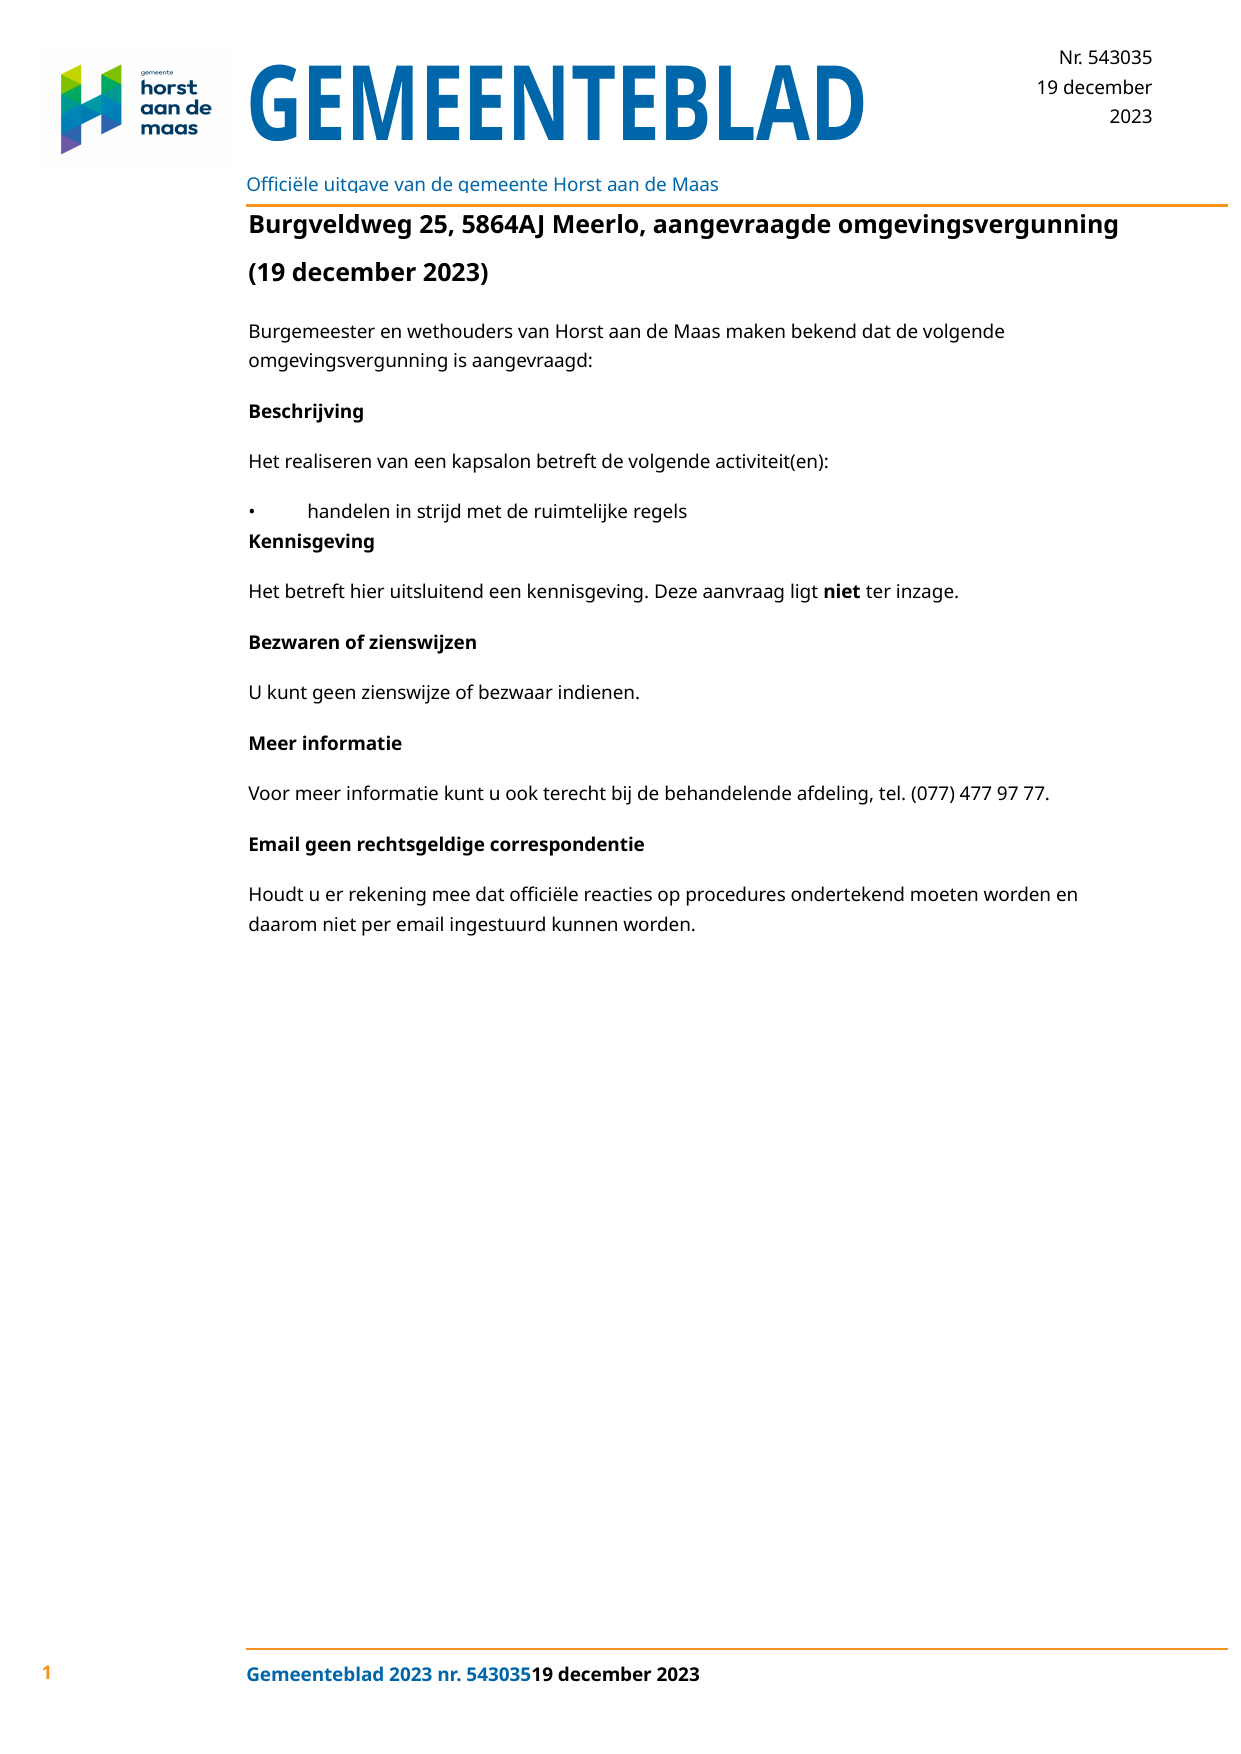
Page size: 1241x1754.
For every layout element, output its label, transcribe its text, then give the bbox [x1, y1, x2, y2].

list handelen in strijd met de ruimtelijke regels [248, 499, 1152, 524]
text Beschrijving [248, 398, 1152, 424]
text U kunt geen zienswijze of bezwaar indienen. [248, 679, 1152, 705]
text Houdt u er rekening mee dat officiële reacties op procedures ondertekend moeten worden en daarom niet per email ingestuurd kunnen worden. [248, 881, 1152, 937]
text Het realiseren van een kapsalon betreft de volgende activiteit(en): [248, 448, 1152, 474]
text Het betreft hier uitsluitend een kennisgeving. Deze aanvraag ligt niet ter inzage. [248, 579, 1152, 604]
picture [41, 47, 231, 172]
text Kennisgeving [248, 528, 1152, 554]
text Meer informatie [248, 730, 1152, 756]
text Burgveldweg 25, 5864AJ Meerlo, aangevraagde omgevingsvergunning (19 december 2023) [248, 207, 1152, 288]
text Bezwaren of zienswijzen [248, 629, 1152, 655]
text Burgemeester en wethouders van Horst aan de Maas maken bekend dat de volgende omgevingsvergunning is aangevraagd: [248, 318, 1152, 373]
text Email geen rechtsgeldige correspondentie [248, 831, 1152, 857]
text Voor meer informatie kunt u ook terecht bij de behandelende afdeling, tel. (077) 477 97 77. [248, 780, 1152, 806]
